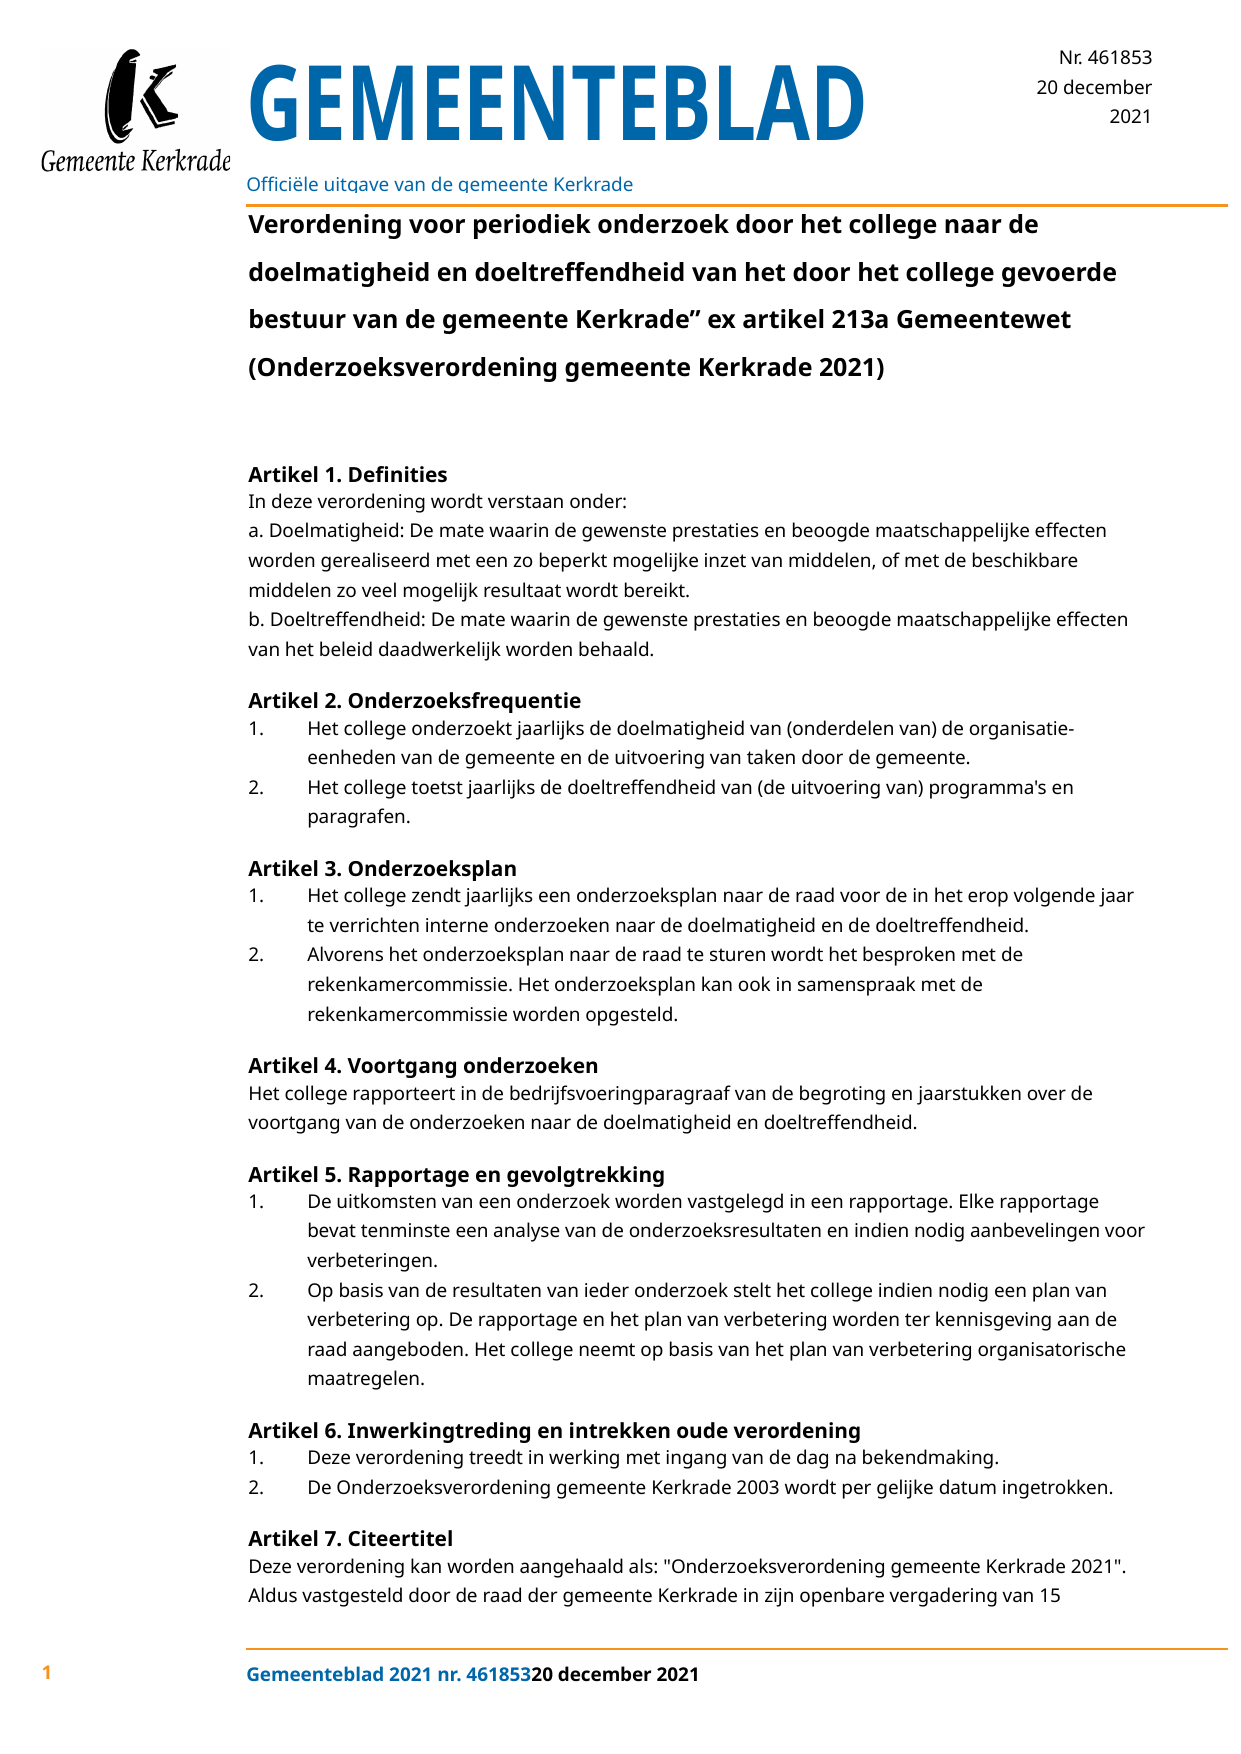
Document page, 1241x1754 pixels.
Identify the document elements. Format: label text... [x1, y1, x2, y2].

list De Onderzoeksverordening gemeente Kerkrade 2003 wordt per gelijke datum ingetrokken. [248, 1474, 1152, 1500]
text Artikel 7. Citeertitel [248, 1524, 1152, 1553]
list Alvorens het onderzoeksplan naar de raad te sturen wordt het besproken met de rekenkamercommissie. Het onderzoeksplan kan ook in samenspraak met de rekenkamercommissie worden opgesteld. [248, 942, 1152, 1027]
text Artikel 2. Onderzoeksfrequentie [248, 686, 1152, 715]
text Artikel 6. Inwerkingtreding en intrekken oude verordening [248, 1416, 1152, 1444]
text Artikel 3. Onderzoeksplan [248, 854, 1152, 882]
text Deze verordening kan worden aangehaald als: "Onderzoeksverordening gemeente Kerkrade 2021". [248, 1553, 1152, 1579]
text a. Doelmatigheid: De mate waarin de gewenste prestaties en beoogde maatschappelijke effecten worden gerealiseerd met een zo beperkt mogelijke inzet van middelen, of met de beschikbare middelen zo veel mogelijk resultaat wordt bereikt. [248, 518, 1152, 603]
text Artikel 5. Rapportage en gevolgtrekking [248, 1160, 1152, 1188]
list Deze verordening treedt in werking met ingang van de dag na bekendmaking. [248, 1444, 1152, 1470]
text Verordening voor periodiek onderzoek door het college naar de doelmatigheid en doeltreffendheid van het door het college gevoerde bestuur van de gemeente Kerkrade” ex artikel 213a Gemeentewet (Onderzoeksverordening gemeente Kerkrade 2021) [248, 207, 1152, 384]
text Artikel 4. Voortgang onderzoeken [248, 1051, 1152, 1080]
picture [41, 47, 231, 172]
list Het college zendt jaarlijks een onderzoeksplan naar de raad voor de in het erop volgende jaar te verrichten interne onderzoeken naar de doelmatigheid en de doeltreffendheid. [248, 882, 1152, 938]
text Aldus vastgesteld door de raad der gemeente Kerkrade in zijn openbare vergadering van 15 [248, 1582, 1152, 1608]
list Op basis van de resultaten van ieder onderzoek stelt het college indien nodig een plan van verbetering op. De rapportage en het plan van verbetering worden ter kennisgeving aan de raad aangeboden. Het college neemt op basis van het plan van verbetering organisatorische maatregelen. [248, 1277, 1152, 1391]
list Het college toetst jaarlijks de doeltreffendheid van (de uitvoering van) programma's en paragrafen. [248, 774, 1152, 829]
list De uitkomsten van een onderzoek worden vastgelegd in een rapportage. Elke rapportage bevat tenminste een analyse van de onderzoeksresultaten en indien nodig aanbevelingen voor verbeteringen. [248, 1188, 1152, 1273]
text Artikel 1. Definities [248, 460, 1152, 488]
text b. Doeltreffendheid: De mate waarin de gewenste prestaties en beoogde maatschappelijke effecten van het beleid daadwerkelijk worden behaald. [248, 606, 1152, 662]
text Het college rapporteert in de bedrijfsvoeringparagraaf van de begroting en jaarstukken over de voortgang van de onderzoeken naar de doelmatigheid en doeltreffendheid. [248, 1080, 1152, 1135]
text In deze verordening wordt verstaan onder: [248, 488, 1152, 514]
list Het college onderzoekt jaarlijks de doelmatigheid van (onderdelen van) de organisatie-eenheden van de gemeente en de uitvoering van taken door de gemeente. [248, 715, 1152, 770]
